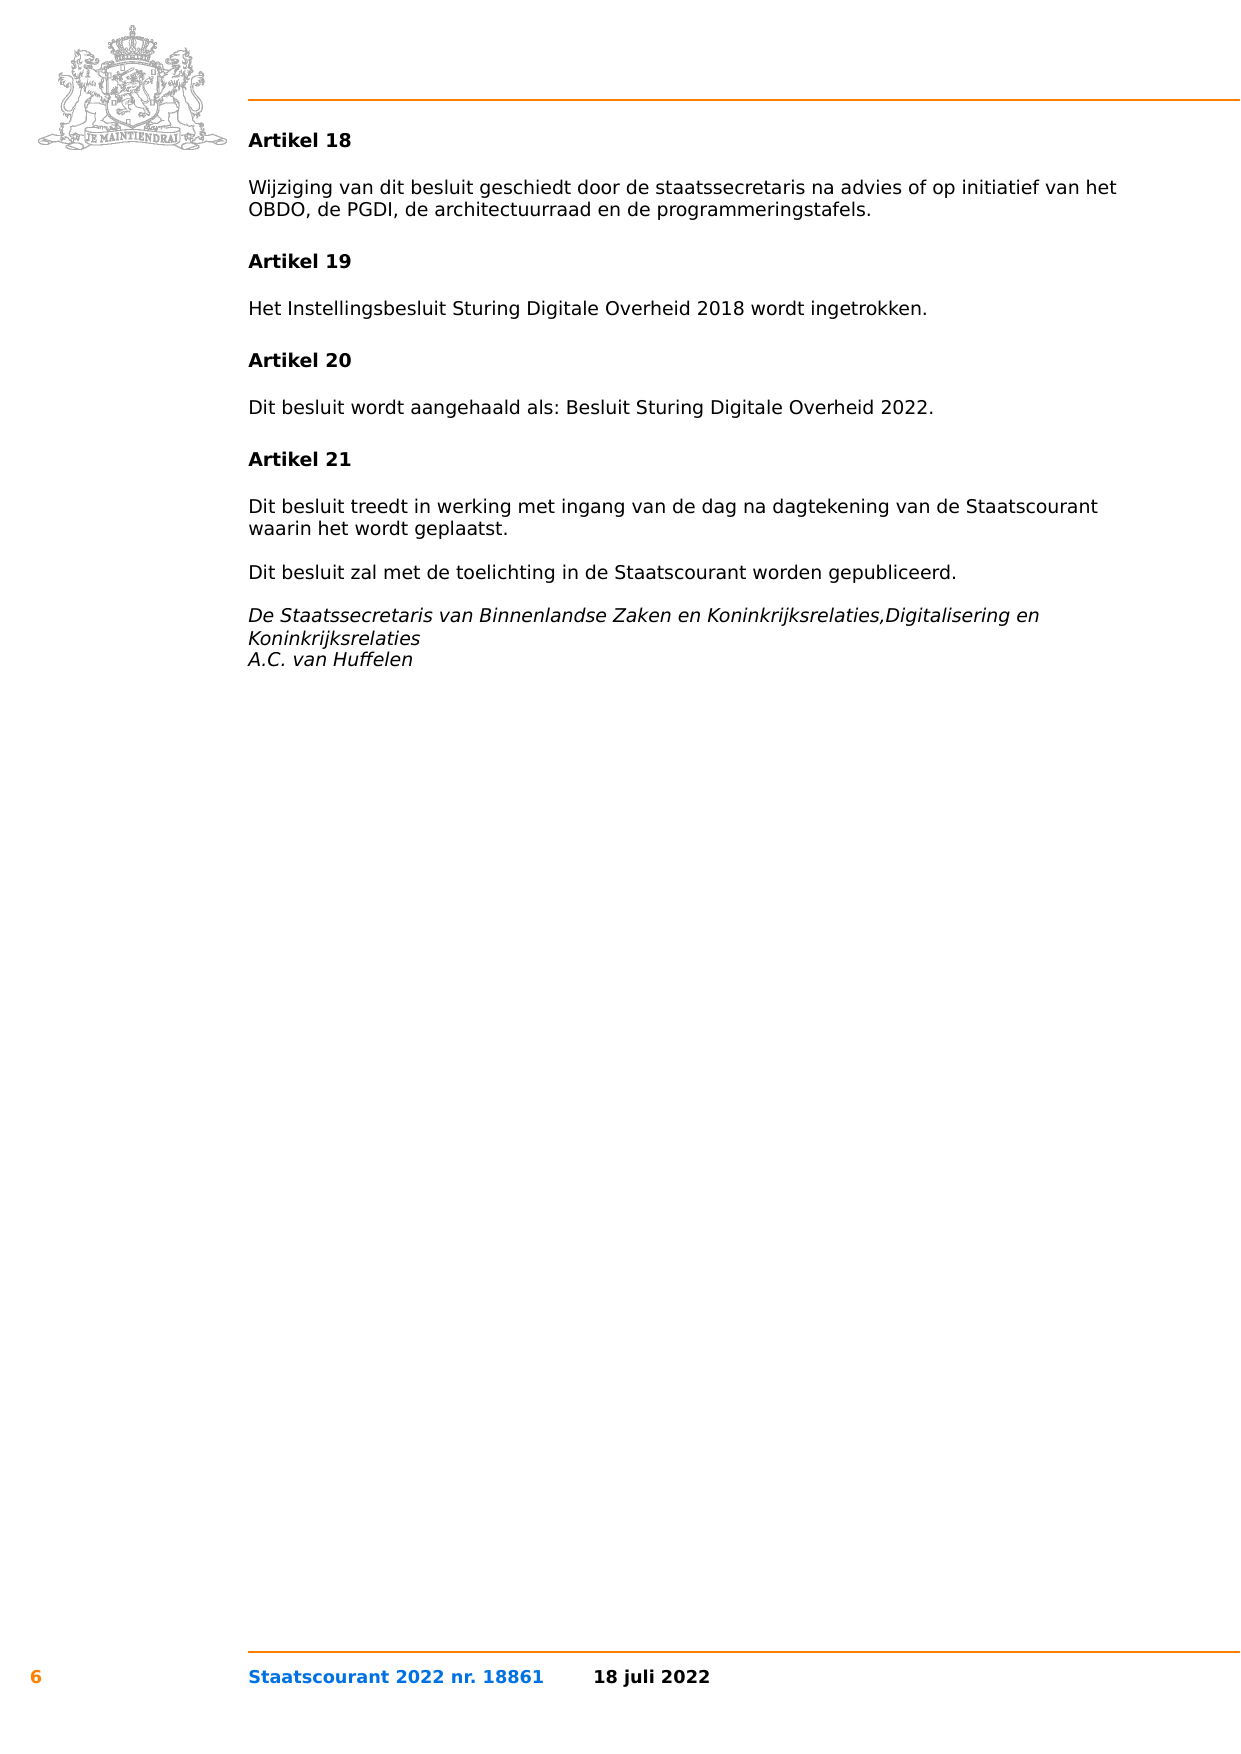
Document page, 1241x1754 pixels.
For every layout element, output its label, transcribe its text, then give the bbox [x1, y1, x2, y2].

text Dit besluit zal met de toelichting in de Staatscourant worden gepubliceerd. [248, 562, 1163, 583]
subtitle Artikel 20 [248, 350, 1163, 372]
text Dit besluit wordt aangehaald als: Besluit Sturing Digitale Overheid 2022. [248, 397, 1163, 419]
text Het Instellingsbesluit Sturing Digitale Overheid 2018 wordt ingetrokken. [248, 298, 1163, 320]
text De Staatssecretaris van Binnenlandse Zaken en Koninkrijksrelaties,Digitalisering en Koninkrijksrelaties A.C. van Huffelen [248, 605, 1163, 671]
subtitle Artikel 19 [248, 251, 1163, 273]
text Dit besluit treedt in werking met ingang van de dag na dagtekening van de Staatscourant waarin het wordt geplaatst. [248, 496, 1163, 540]
subtitle Artikel 18 [248, 130, 1163, 152]
subtitle Artikel 21 [248, 449, 1163, 471]
text Wijziging van dit besluit geschiedt door de staatssecretaris na advies of op initiatief van het OBDO, de PGDI, de architectuurraad en de programmeringstafels. [248, 177, 1163, 221]
picture [38, 25, 227, 150]
